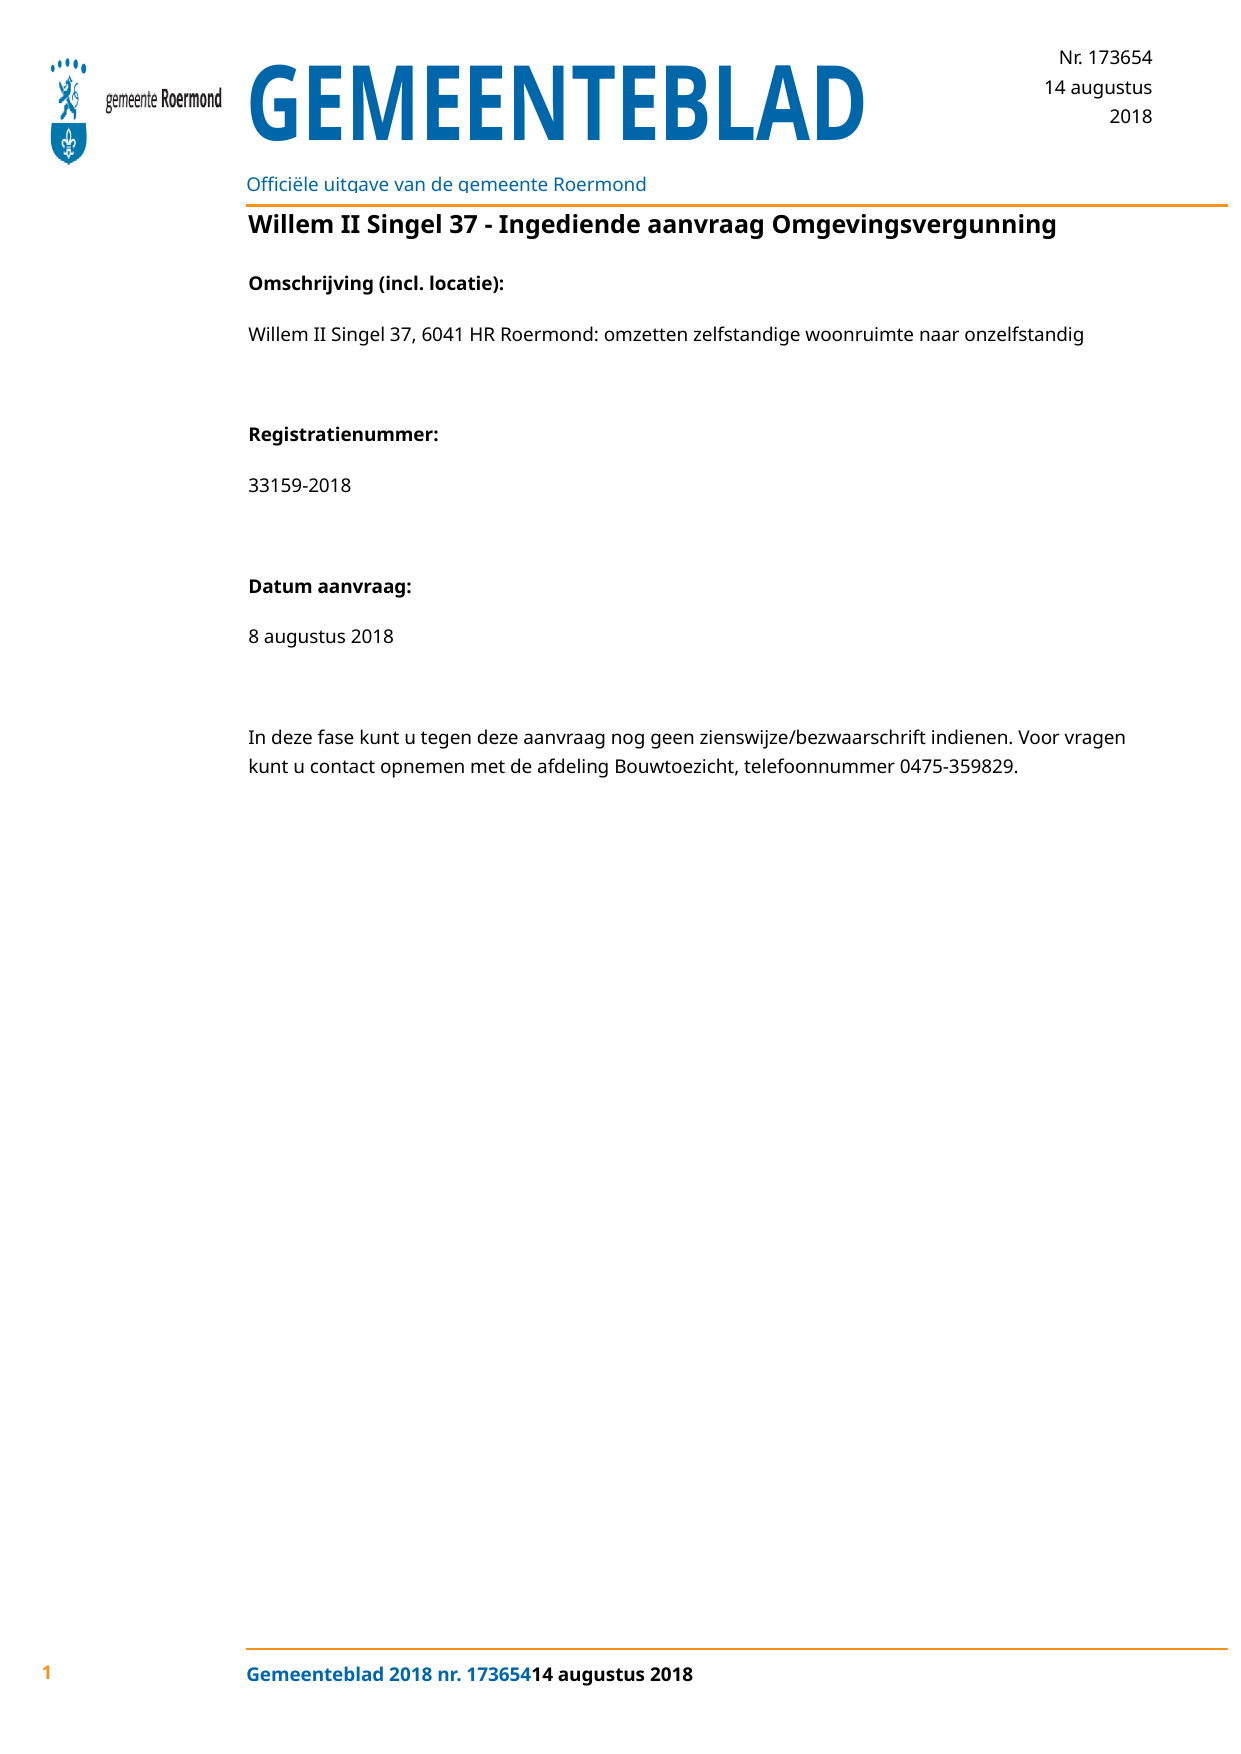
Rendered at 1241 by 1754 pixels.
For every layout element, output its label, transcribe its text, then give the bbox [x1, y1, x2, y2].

text Willem II Singel 37 - Ingediende aanvraag Omgevingsvergunning [248, 207, 1152, 241]
text Willem II Singel 37, 6041 HR Roermond: omzetten zelfstandige woonruimte naar onzelfstandig [248, 321, 1152, 346]
text 33159-2018 [248, 472, 1152, 498]
text Registratienummer: [248, 422, 1152, 447]
text Omschrijving (incl. locatie): [248, 270, 1152, 296]
text 8 augustus 2018 [248, 623, 1152, 649]
text Datum aanvraag: [248, 573, 1152, 598]
text In deze fase kunt u tegen deze aanvraag nog geen zienswijze/bezwaarschrift indienen. Voor vragen kunt u contact opnemen met de afdeling Bouwtoezicht, telefoonnummer 0475-359829. [248, 724, 1152, 779]
picture [41, 47, 231, 172]
